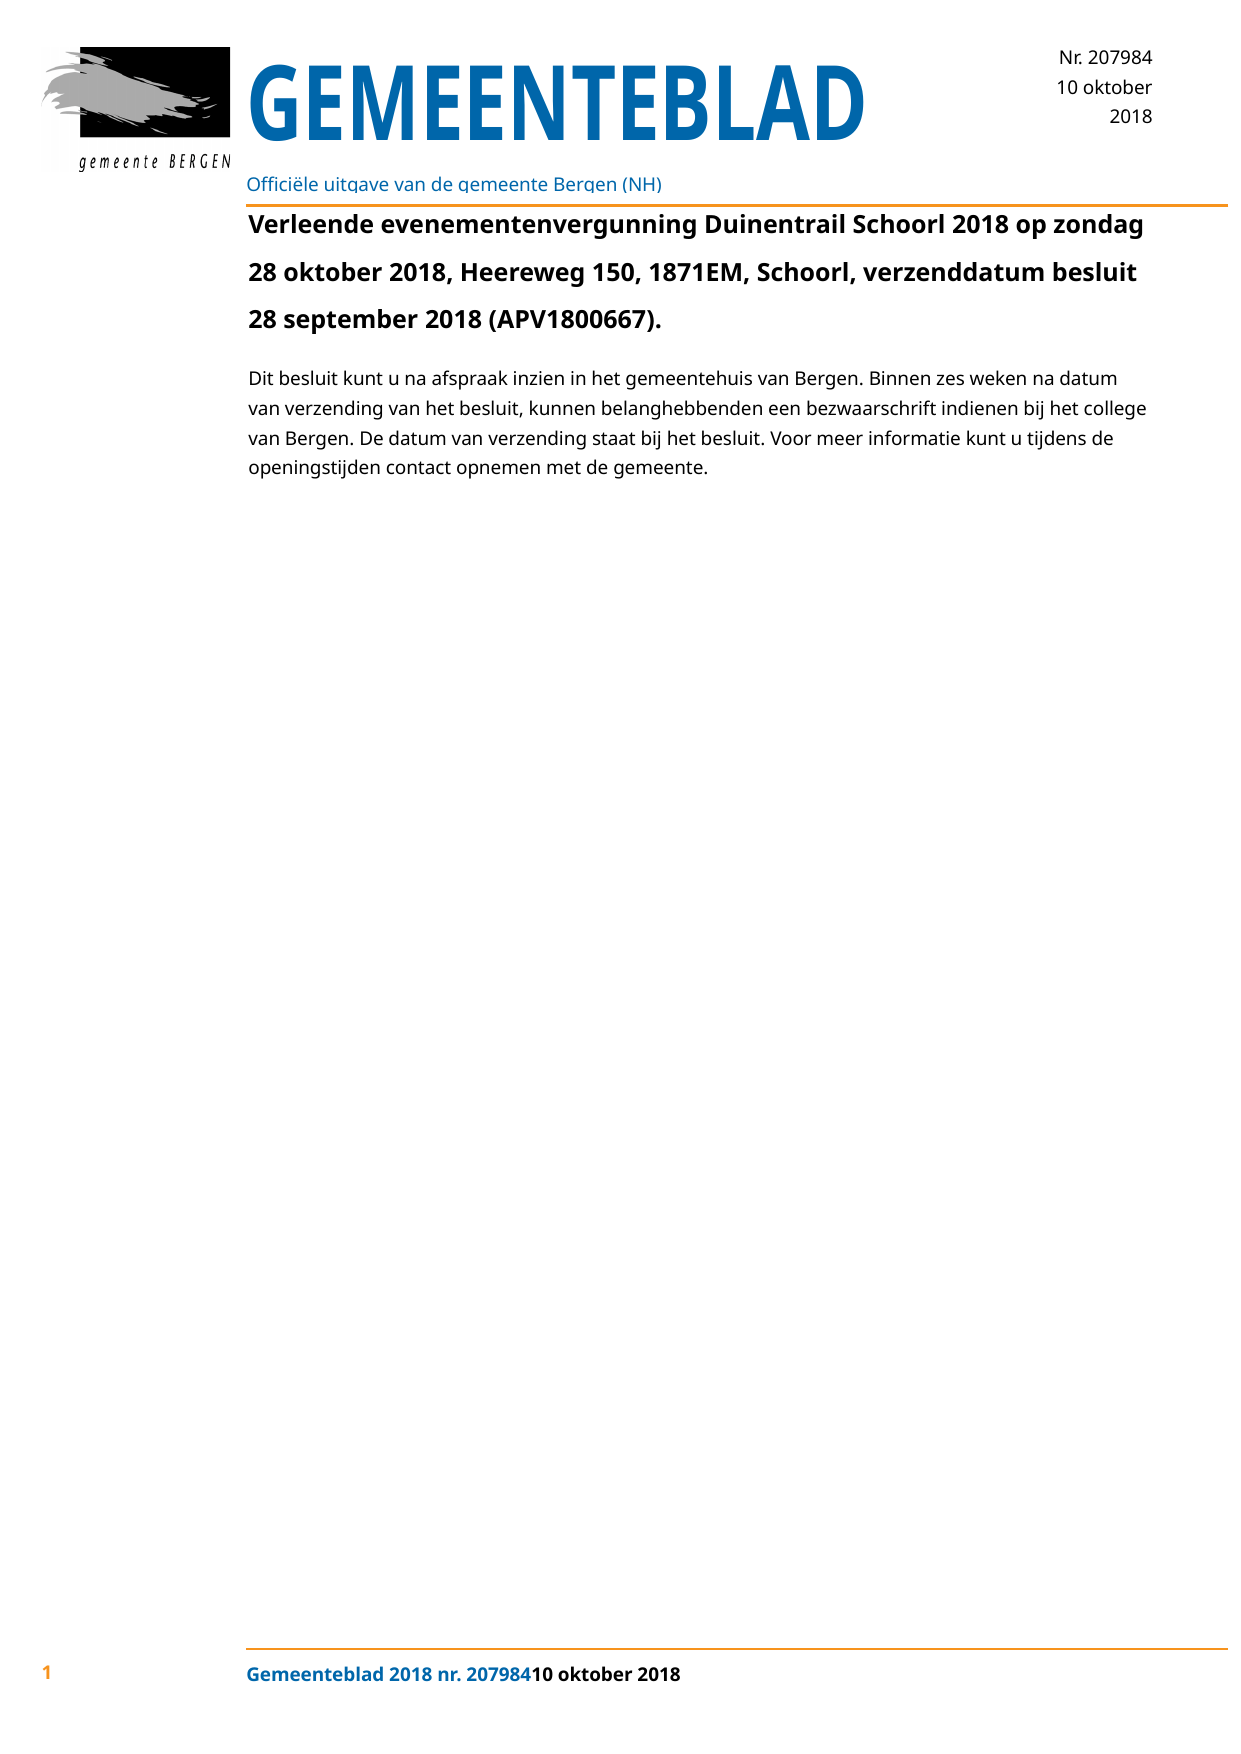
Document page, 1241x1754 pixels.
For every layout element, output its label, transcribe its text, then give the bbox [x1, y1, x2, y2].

text Dit besluit kunt u na afspraak inzien in het gemeentehuis van Bergen. Binnen zes weken na datum van verzending van het besluit, kunnen belanghebbenden een bezwaarschrift indienen bij het college van Bergen. De datum van verzending staat bij het besluit. Voor meer informatie kunt u tijdens de openingstijden contact opnemen met de gemeente. [248, 366, 1152, 480]
text Verleende evenementenvergunning Duinentrail Schoorl 2018 op zondag 28 oktober 2018, Heereweg 150, 1871EM, Schoorl, verzenddatum besluit 28 september 2018 (APV1800667). [248, 207, 1152, 336]
picture [41, 47, 231, 172]
